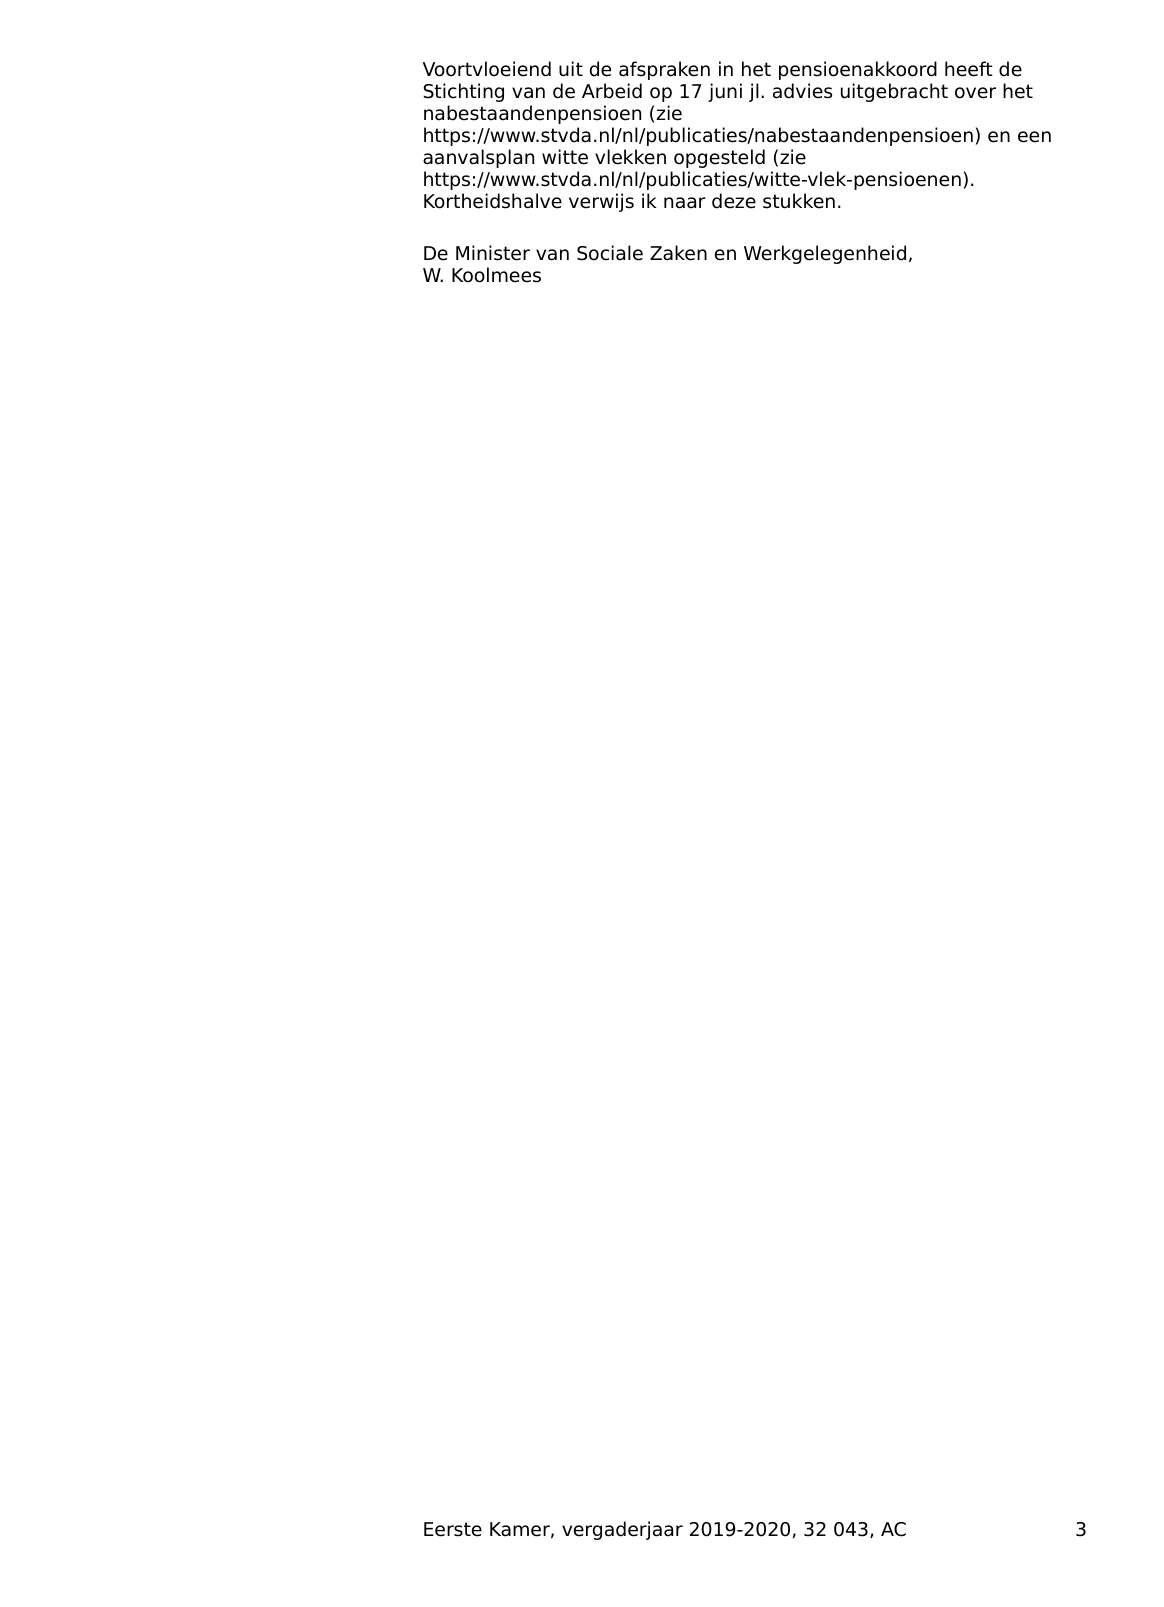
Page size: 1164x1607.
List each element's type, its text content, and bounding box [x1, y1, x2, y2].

text Voortvloeiend uit de afspraken in het pensioenakkoord heeft de Stichting van de Arbeid op 17 juni jl. advies uitgebracht over het nabestaandenpensioen (zie https://www.stvda.nl/nl/publicaties/nabestaandenpensioen) en een aanvalsplan witte vlekken opgesteld (zie https://www.stvda.nl/nl/publicaties/witte-vlek-pensioenen). Kortheidshalve verwijs ik naar deze stukken. [422, 59, 1087, 213]
text De Minister van Sociale Zaken en Werkgelegenheid, W. Koolmees [422, 243, 1087, 287]
